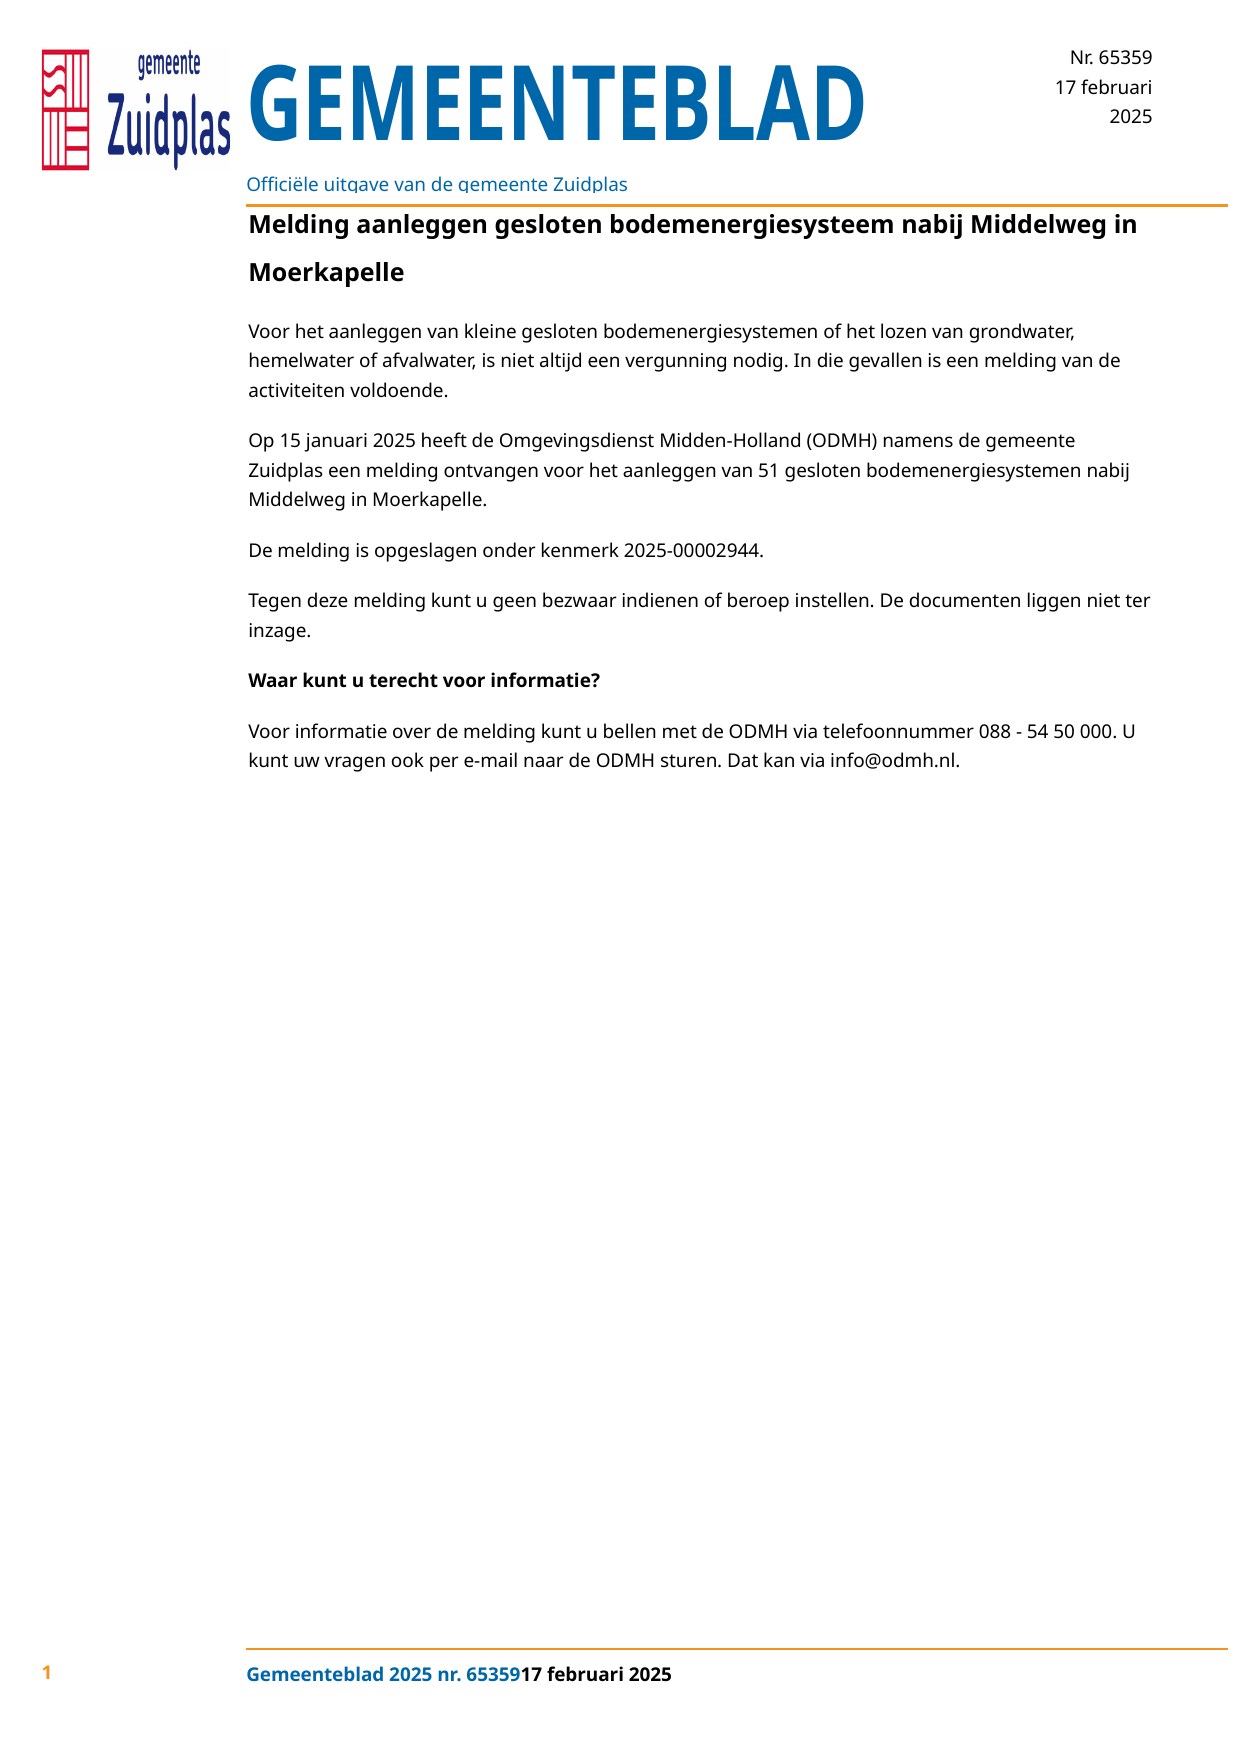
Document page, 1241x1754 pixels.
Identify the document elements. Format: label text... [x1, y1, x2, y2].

text Op 15 januari 2025 heeft de Omgevingsdienst Midden-Holland (ODMH) namens de gemeente Zuidplas een melding ontvangen voor het aanleggen van 51 gesloten bodemenergiesystemen nabij Middelweg in Moerkapelle. [248, 427, 1152, 512]
picture [41, 47, 231, 172]
text Voor informatie over de melding kunt u bellen met de ODMH via telefoonnummer 088 - 54 50 000. U kunt uw vragen ook per e-mail naar de ODMH sturen. Dat kan via info@odmh.nl. [248, 718, 1152, 773]
text Tegen deze melding kunt u geen bezwaar indienen of beroep instellen. De documenten liggen niet ter inzage. [248, 587, 1152, 643]
text De melding is opgeslagen onder kenmerk 2025-00002944. [248, 537, 1152, 563]
text Waar kunt u terecht voor informatie? [248, 667, 1152, 693]
text Melding aanleggen gesloten bodemenergiesysteem nabij Middelweg in Moerkapelle [248, 207, 1152, 288]
text Voor het aanleggen van kleine gesloten bodemenergiesystemen of het lozen van grondwater, hemelwater of afvalwater, is niet altijd een vergunning nodig. In die gevallen is een melding van de activiteiten voldoende. [248, 318, 1152, 403]
